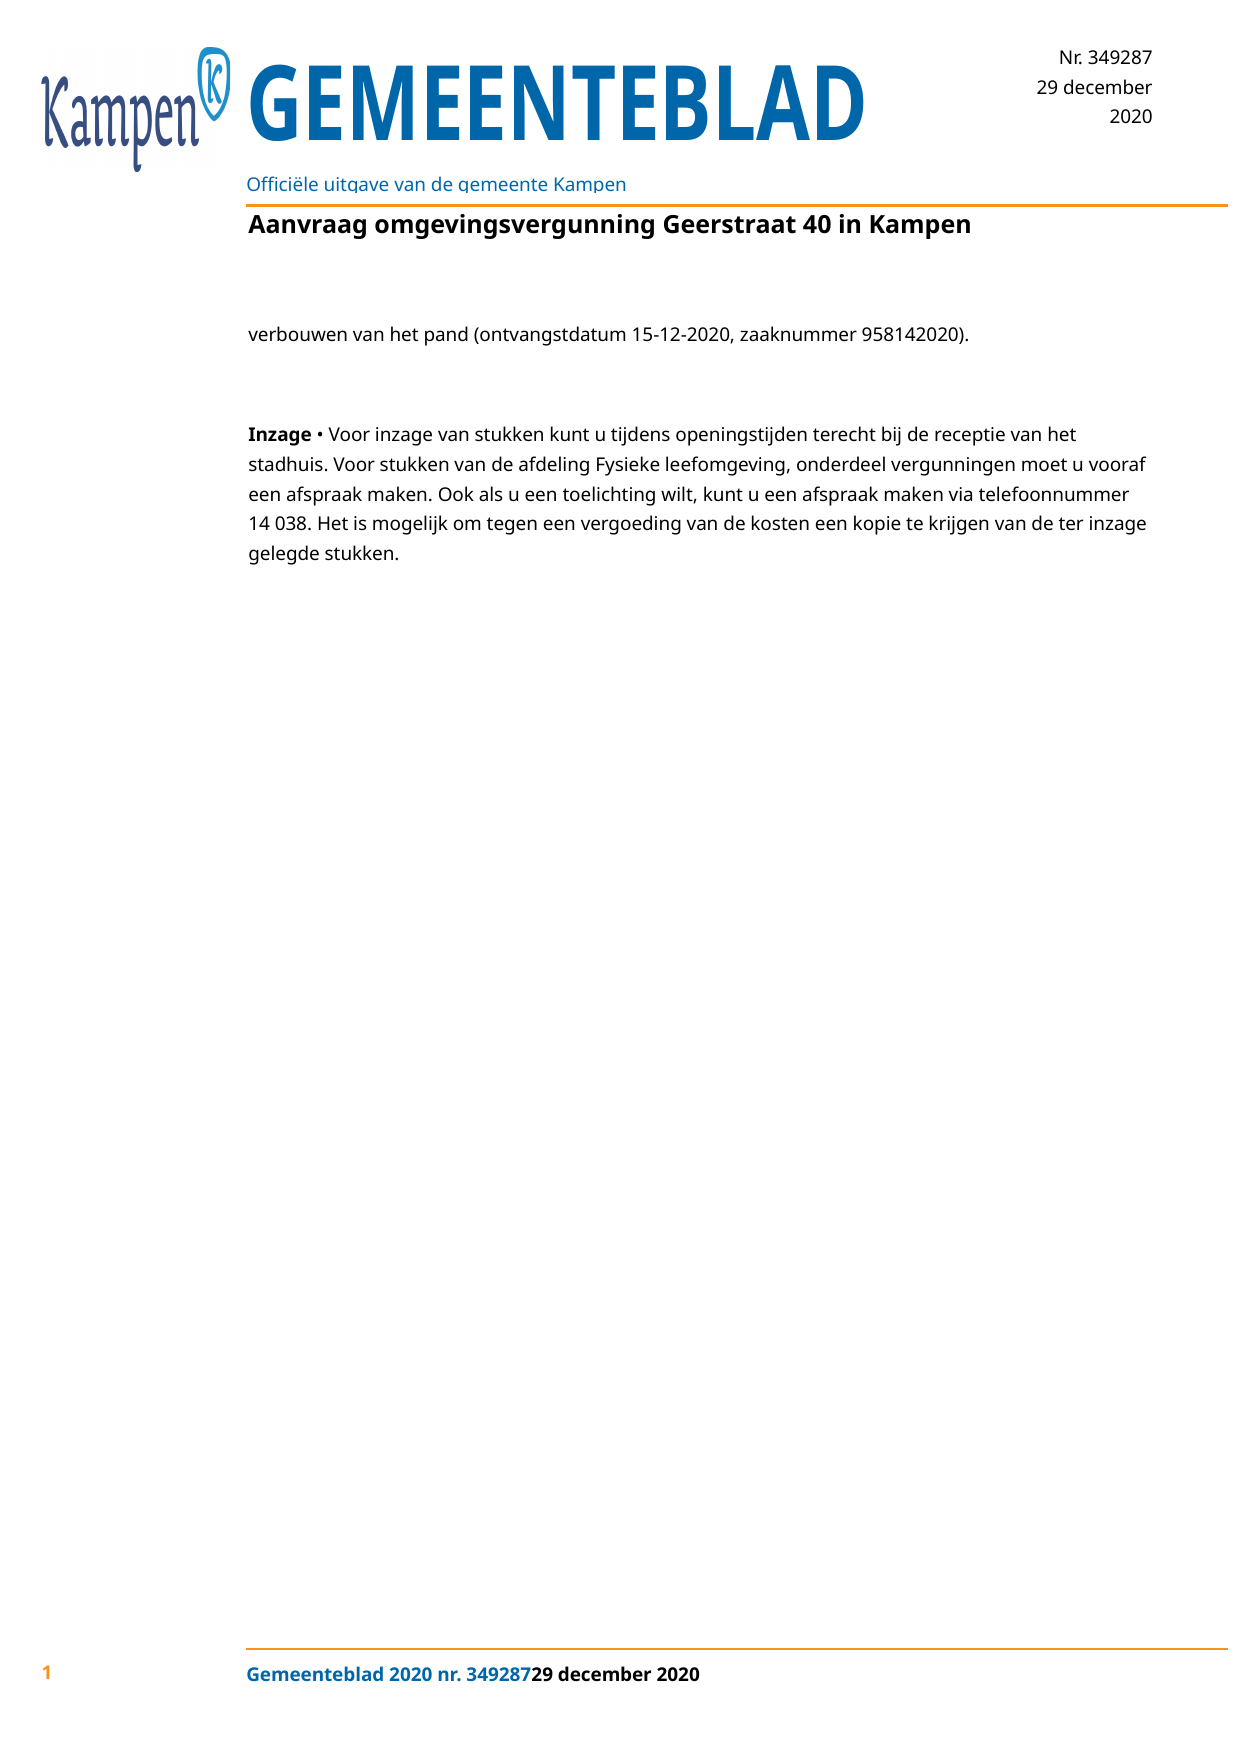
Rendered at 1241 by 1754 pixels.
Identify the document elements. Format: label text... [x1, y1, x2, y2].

text Aanvraag omgevingsvergunning Geerstraat 40 in Kampen [248, 207, 1152, 241]
text verbouwen van het pand (ontvangstdatum 15-12-2020, zaaknummer 958142020). [248, 321, 1152, 346]
picture [41, 47, 231, 172]
text Inzage • Voor inzage van stukken kunt u tijdens openingstijden terecht bij de receptie van het stadhuis. Voor stukken van de afdeling Fysieke leefomgeving, onderdeel vergunningen moet u vooraf een afspraak maken. Ook als u een toelichting wilt, kunt u een afspraak maken via telefoonnummer 14 038. Het is mogelijk om tegen een vergoeding van de kosten een kopie te krijgen van de ter inzage gelegde stukken. [248, 422, 1152, 566]
